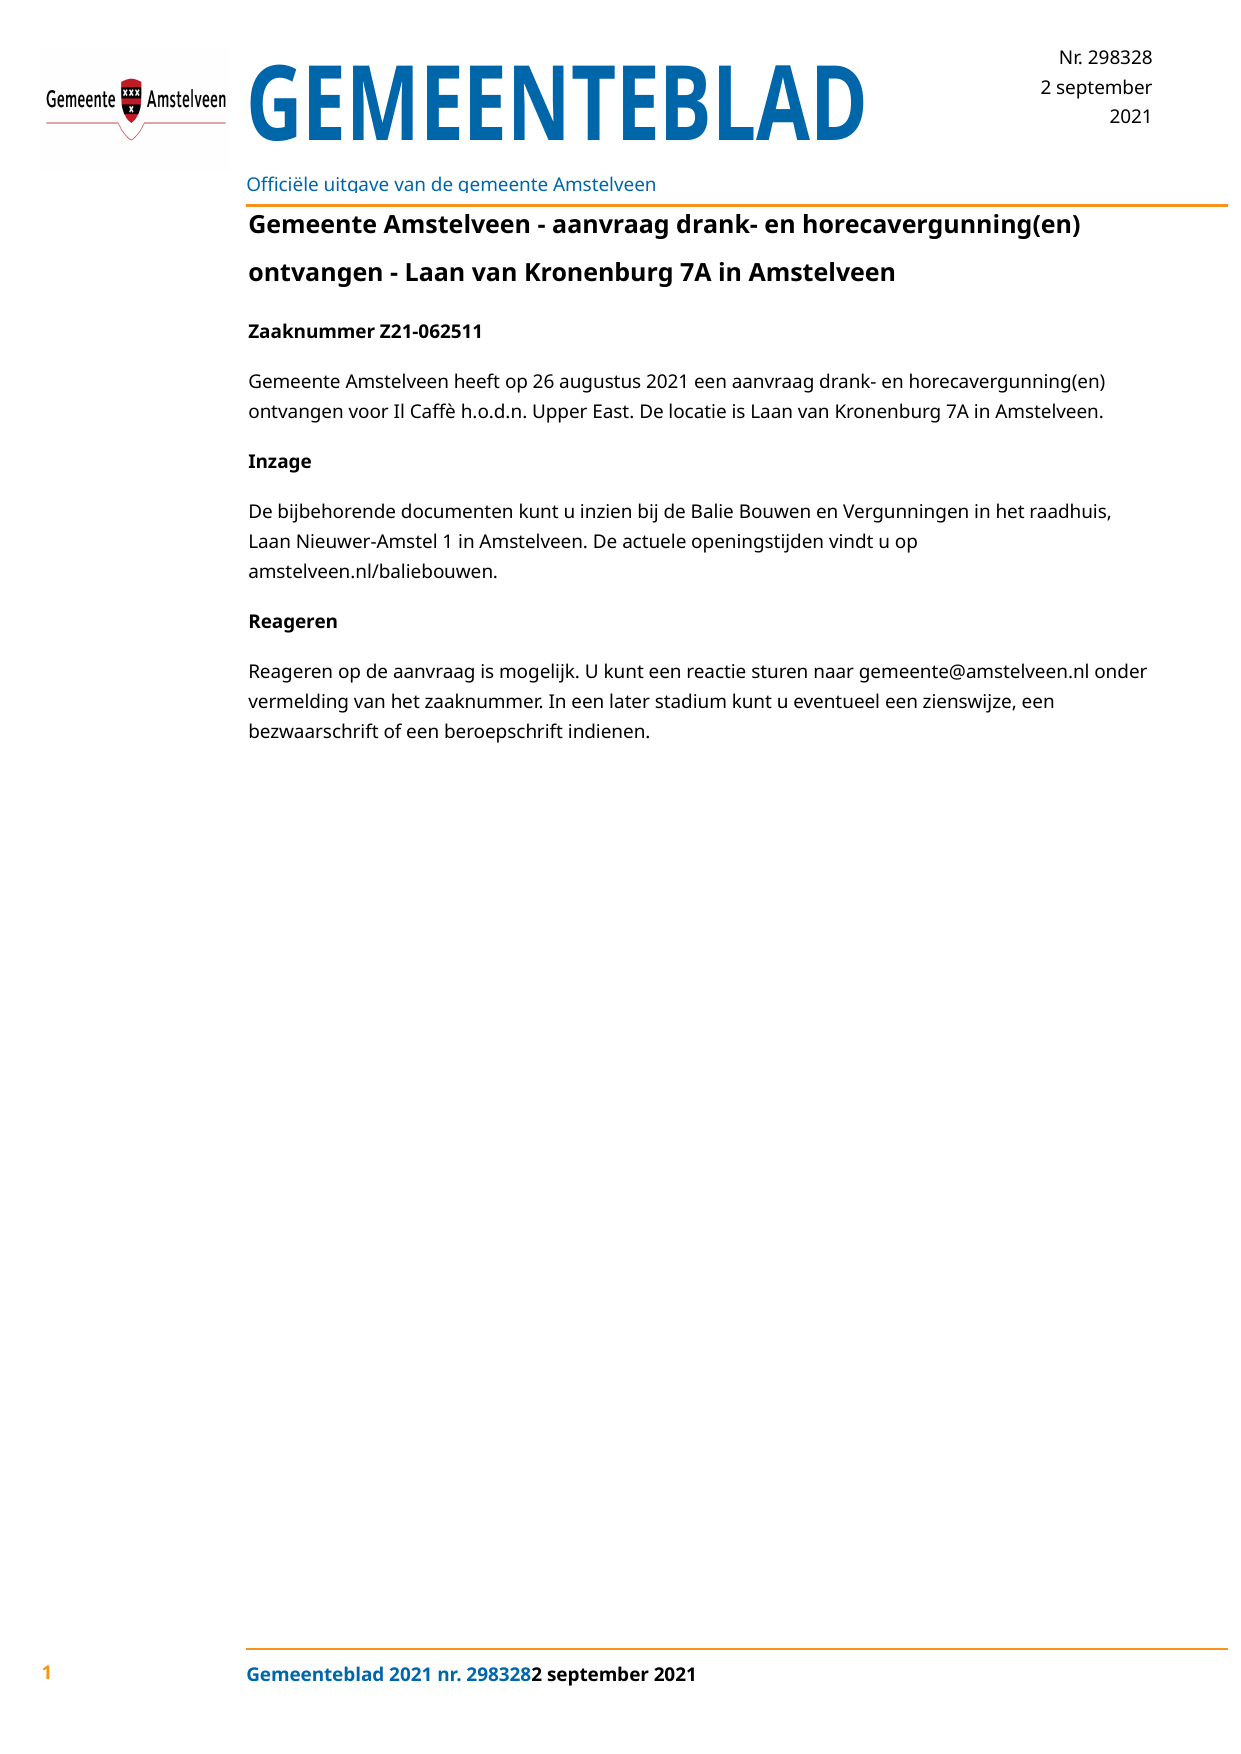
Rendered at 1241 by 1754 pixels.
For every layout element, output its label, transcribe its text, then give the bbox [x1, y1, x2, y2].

text Zaaknummer Z21-062511 [248, 318, 1152, 344]
text De bijbehorende documenten kunt u inzien bij de Balie Bouwen en Vergunningen in het raadhuis, Laan Nieuwer-Amstel 1 in Amstelveen. De actuele openingstijden vindt u op amstelveen.nl/baliebouwen. [248, 499, 1152, 584]
text Gemeente Amstelveen - aanvraag drank- en horecavergunning(en) ontvangen - Laan van Kronenburg 7A in Amstelveen [248, 207, 1152, 288]
text Reageren op de aanvraag is mogelijk. U kunt een reactie sturen naar gemeente@amstelveen.nl onder vermelding van het zaaknummer. In een later stadium kunt u eventueel een zienswijze, een bezwaarschrift of een beroepschrift indienen. [248, 659, 1152, 744]
text Reageren [248, 608, 1152, 634]
text Gemeente Amstelveen heeft op 26 augustus 2021 een aanvraag drank- en horecavergunning(en) ontvangen voor Il Caffè h.o.d.n. Upper East. De locatie is Laan van Kronenburg 7A in Amstelveen. [248, 368, 1152, 424]
text Inzage [248, 448, 1152, 474]
picture [41, 47, 231, 172]
